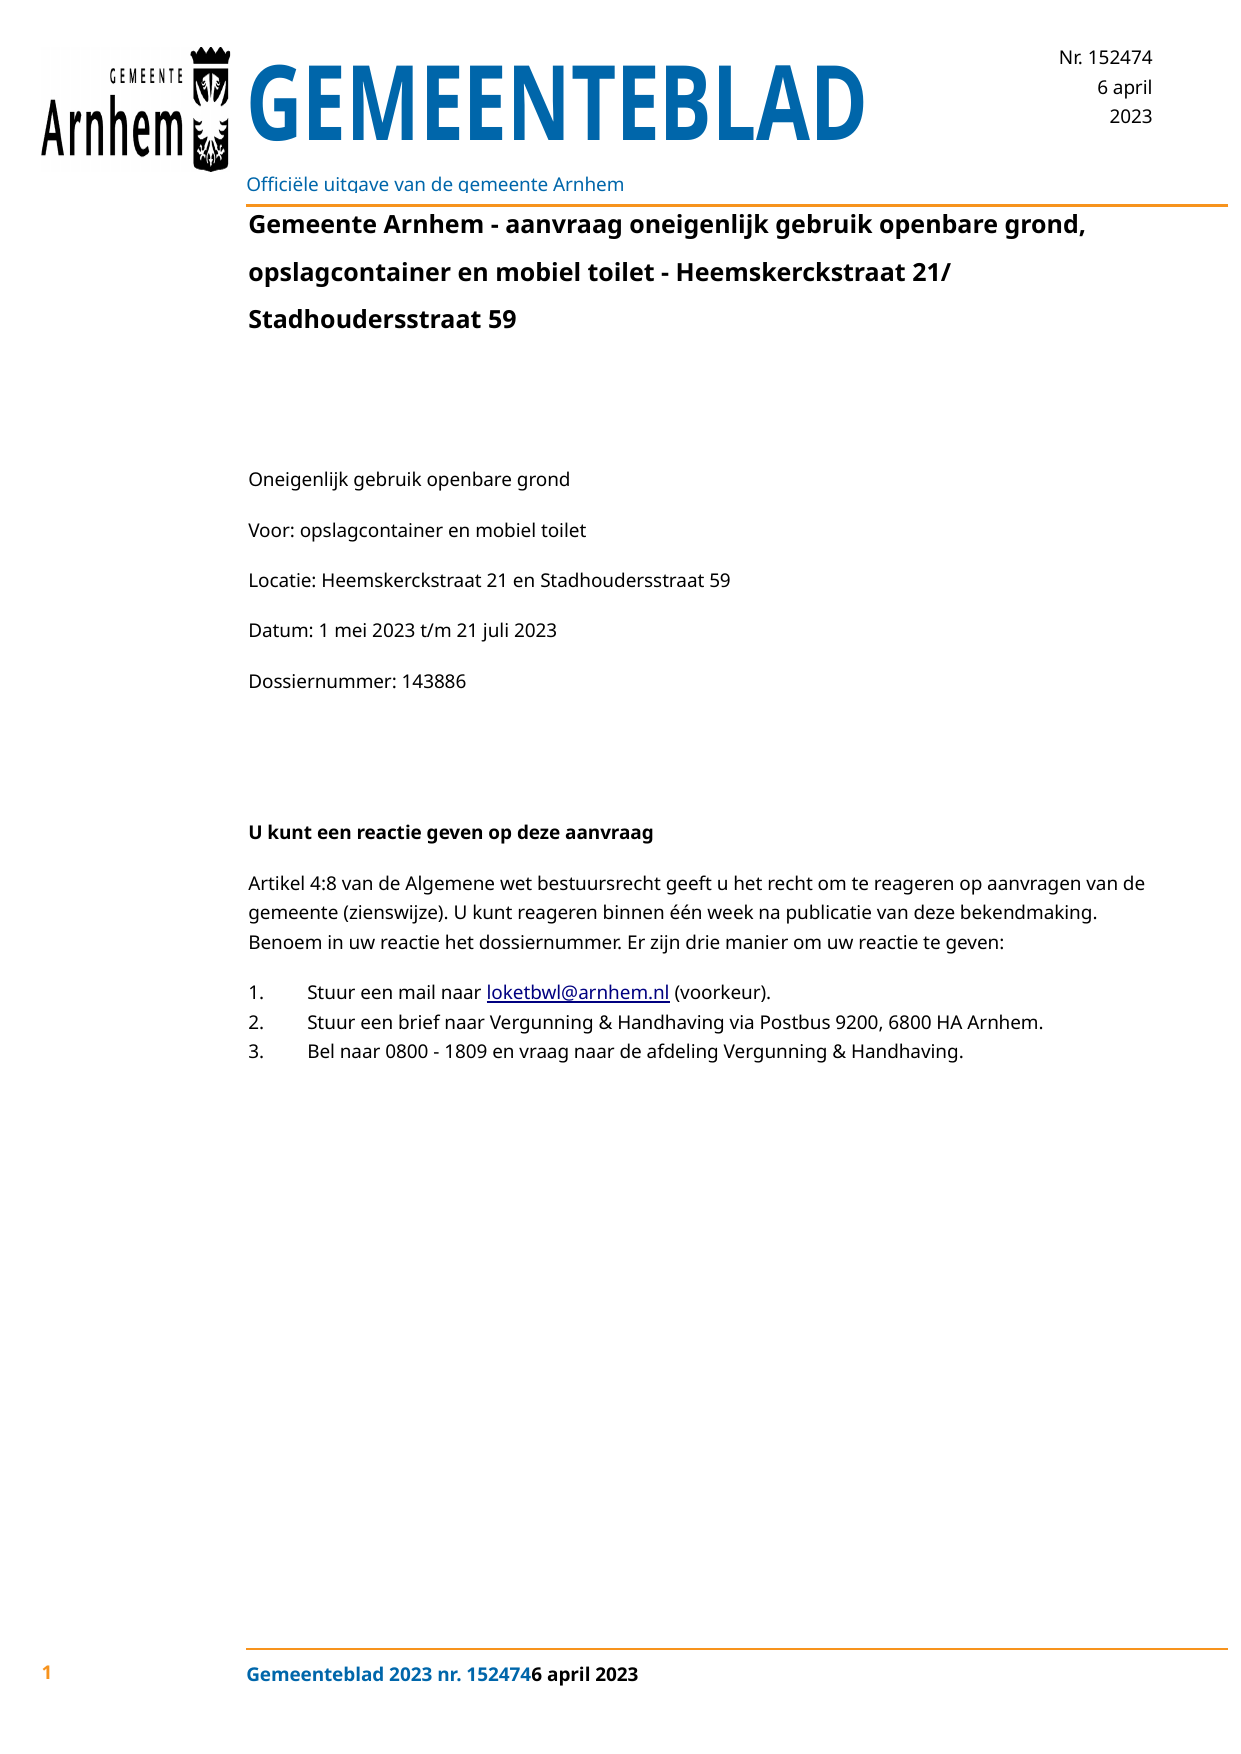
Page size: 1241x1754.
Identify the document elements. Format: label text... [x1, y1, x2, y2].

text Oneigenlijk gebruik openbare grond [248, 466, 1152, 492]
text Artikel 4:8 van de Algemene wet bestuursrecht geeft u het recht om te reageren op aanvragen van de gemeente (zienswijze). U kunt reageren binnen één week na publicatie van deze bekendmaking. Benoem in uw reactie het dossiernummer. Er zijn drie manier om uw reactie te geven: [248, 870, 1152, 954]
list Stuur een brief naar Vergunning & Handhaving via Postbus 9200, 6800 HA Arnhem. [248, 1009, 1152, 1034]
list Bel naar 0800 - 1809 en vraag naar de afdeling Vergunning & Handhaving. [248, 1038, 1152, 1064]
text Gemeente Arnhem - aanvraag oneigenlijk gebruik openbare grond, opslagcontainer en mobiel toilet - Heemskerckstraat 21/ Stadhoudersstraat 59 [248, 207, 1152, 336]
text Datum: 1 mei 2023 t/m 21 juli 2023 [248, 618, 1152, 643]
text Dossiernummer: 143886 [248, 668, 1152, 694]
text U kunt een reactie geven op deze aanvraag [248, 819, 1152, 845]
text Voor: opslagcontainer en mobiel toilet [248, 517, 1152, 542]
picture [41, 47, 231, 172]
text Locatie: Heemskerckstraat 21 en Stadhoudersstraat 59 [248, 567, 1152, 593]
list Stuur een mail naar loketbwl@arnhem.nl (voorkeur). [248, 979, 1152, 1005]
